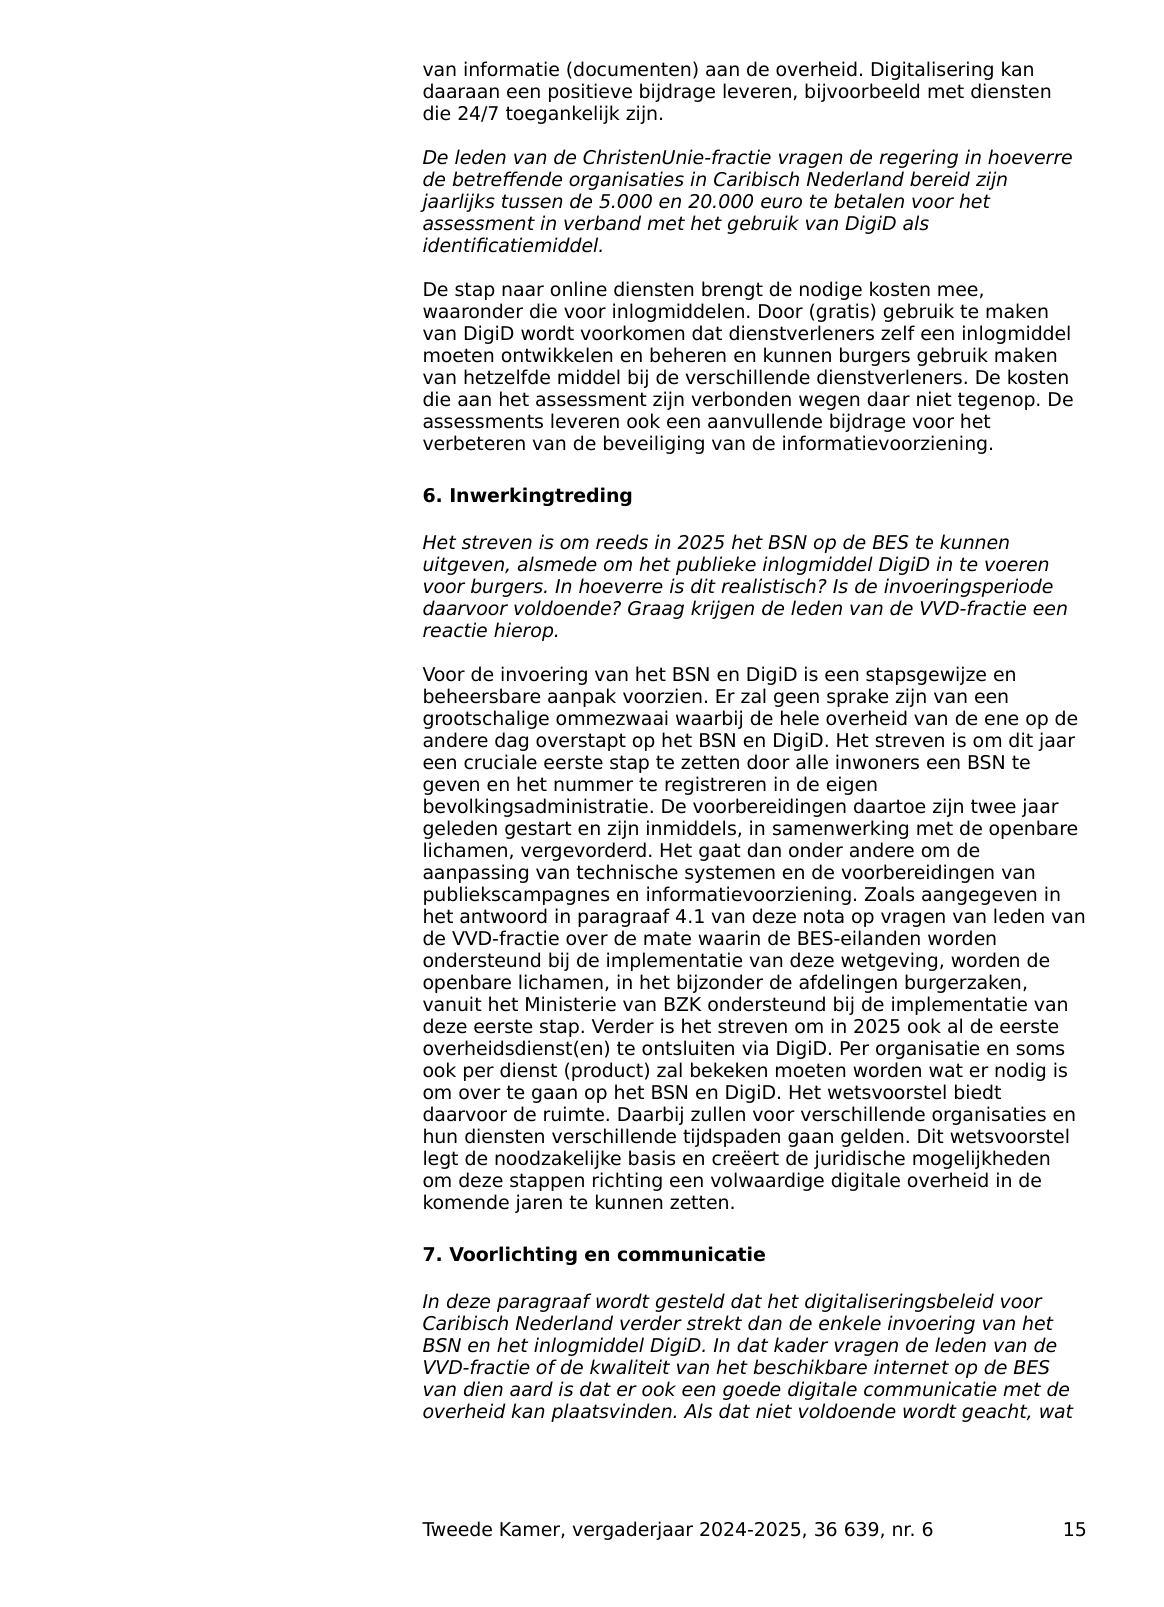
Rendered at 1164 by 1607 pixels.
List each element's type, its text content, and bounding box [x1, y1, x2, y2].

text van informatie (documenten) aan de overheid. Digitalisering kan daaraan een positieve bijdrage leveren, bijvoorbeeld met diensten die 24/7 toegankelijk zijn. [422, 59, 1087, 125]
subtitle 6. Inwerkingtreding [422, 485, 1087, 507]
text Het streven is om reeds in 2025 het BSN op de BES te kunnen uitgeven, alsmede om het publieke inlogmiddel DigiD in te voeren voor burgers. In hoeverre is dit realistisch? Is de invoeringsperiode daarvoor voldoende? Graag krijgen de leden van de VVD-fractie een reactie hierop. [422, 532, 1087, 642]
text Voor de invoering van het BSN en DigiD is een stapsgewijze en beheersbare aanpak voorzien. Er zal geen sprake zijn van een grootschalige ommezwaai waarbij de hele overheid van de ene op de andere dag overstapt op het BSN en DigiD. Het streven is om dit jaar een cruciale eerste stap te zetten door alle inwoners een BSN te geven en het nummer te registreren in de eigen bevolkingsadministratie. De voorbereidingen daartoe zijn twee jaar geleden gestart en zijn inmiddels, in samenwerking met de openbare lichamen, vergevorderd. Het gaat dan onder andere om de aanpassing van technische systemen en de voorbereidingen van publiekscampagnes en informatievoorziening. Zoals aangegeven in het antwoord in paragraaf 4.1 van deze nota op vragen van leden van de VVD-fractie over de mate waarin de BES-eilanden worden ondersteund bij de implementatie van deze wetgeving, worden de openbare lichamen, in het bijzonder de afdelingen burgerzaken, vanuit het Ministerie van BZK ondersteund bij de implementatie van deze eerste stap. Verder is het streven om in 2025 ook al de eerste overheidsdienst(en) te ontsluiten via DigiD. Per organisatie en soms ook per dienst (product) zal bekeken moeten worden wat er nodig is om over te gaan op het BSN en DigiD. Het wetsvoorstel biedt daarvoor de ruimte. Daarbij zullen voor verschillende organisaties en hun diensten verschillende tijdspaden gaan gelden. Dit wetsvoorstel legt de noodzakelijke basis en creëert de juridische mogelijkheden om deze stappen richting een volwaardige digitale overheid in de komende jaren te kunnen zetten. [422, 664, 1087, 1214]
text De leden van de ChristenUnie-fractie vragen de regering in hoeverre de betreffende organisaties in Caribisch Nederland bereid zijn jaarlijks tussen de 5.000 en 20.000 euro te betalen voor het assessment in verband met het gebruik van DigiD als identificatiemiddel. [422, 147, 1087, 257]
text In deze paragraaf wordt gesteld dat het digitaliseringsbeleid voor Caribisch Nederland verder strekt dan de enkele invoering van het BSN en het inlogmiddel DigiD. In dat kader vragen de leden van de VVD-fractie of de kwaliteit van het beschikbare internet op de BES van dien aard is dat er ook een goede digitale communicatie met de overheid kan plaatsvinden. Als dat niet voldoende wordt geacht, wat [422, 1291, 1087, 1422]
subtitle 7. Voorlichting en communicatie [422, 1244, 1087, 1266]
text De stap naar online diensten brengt de nodige kosten mee, waaronder die voor inlogmiddelen. Door (gratis) gebruik te maken van DigiD wordt voorkomen dat dienstverleners zelf een inlogmiddel moeten ontwikkelen en beheren en kunnen burgers gebruik maken van hetzelfde middel bij de verschillende dienstverleners. De kosten die aan het assessment zijn verbonden wegen daar niet tegenop. De assessments leveren ook een aanvullende bijdrage voor het verbeteren van de beveiliging van de informatievoorziening. [422, 279, 1087, 455]
